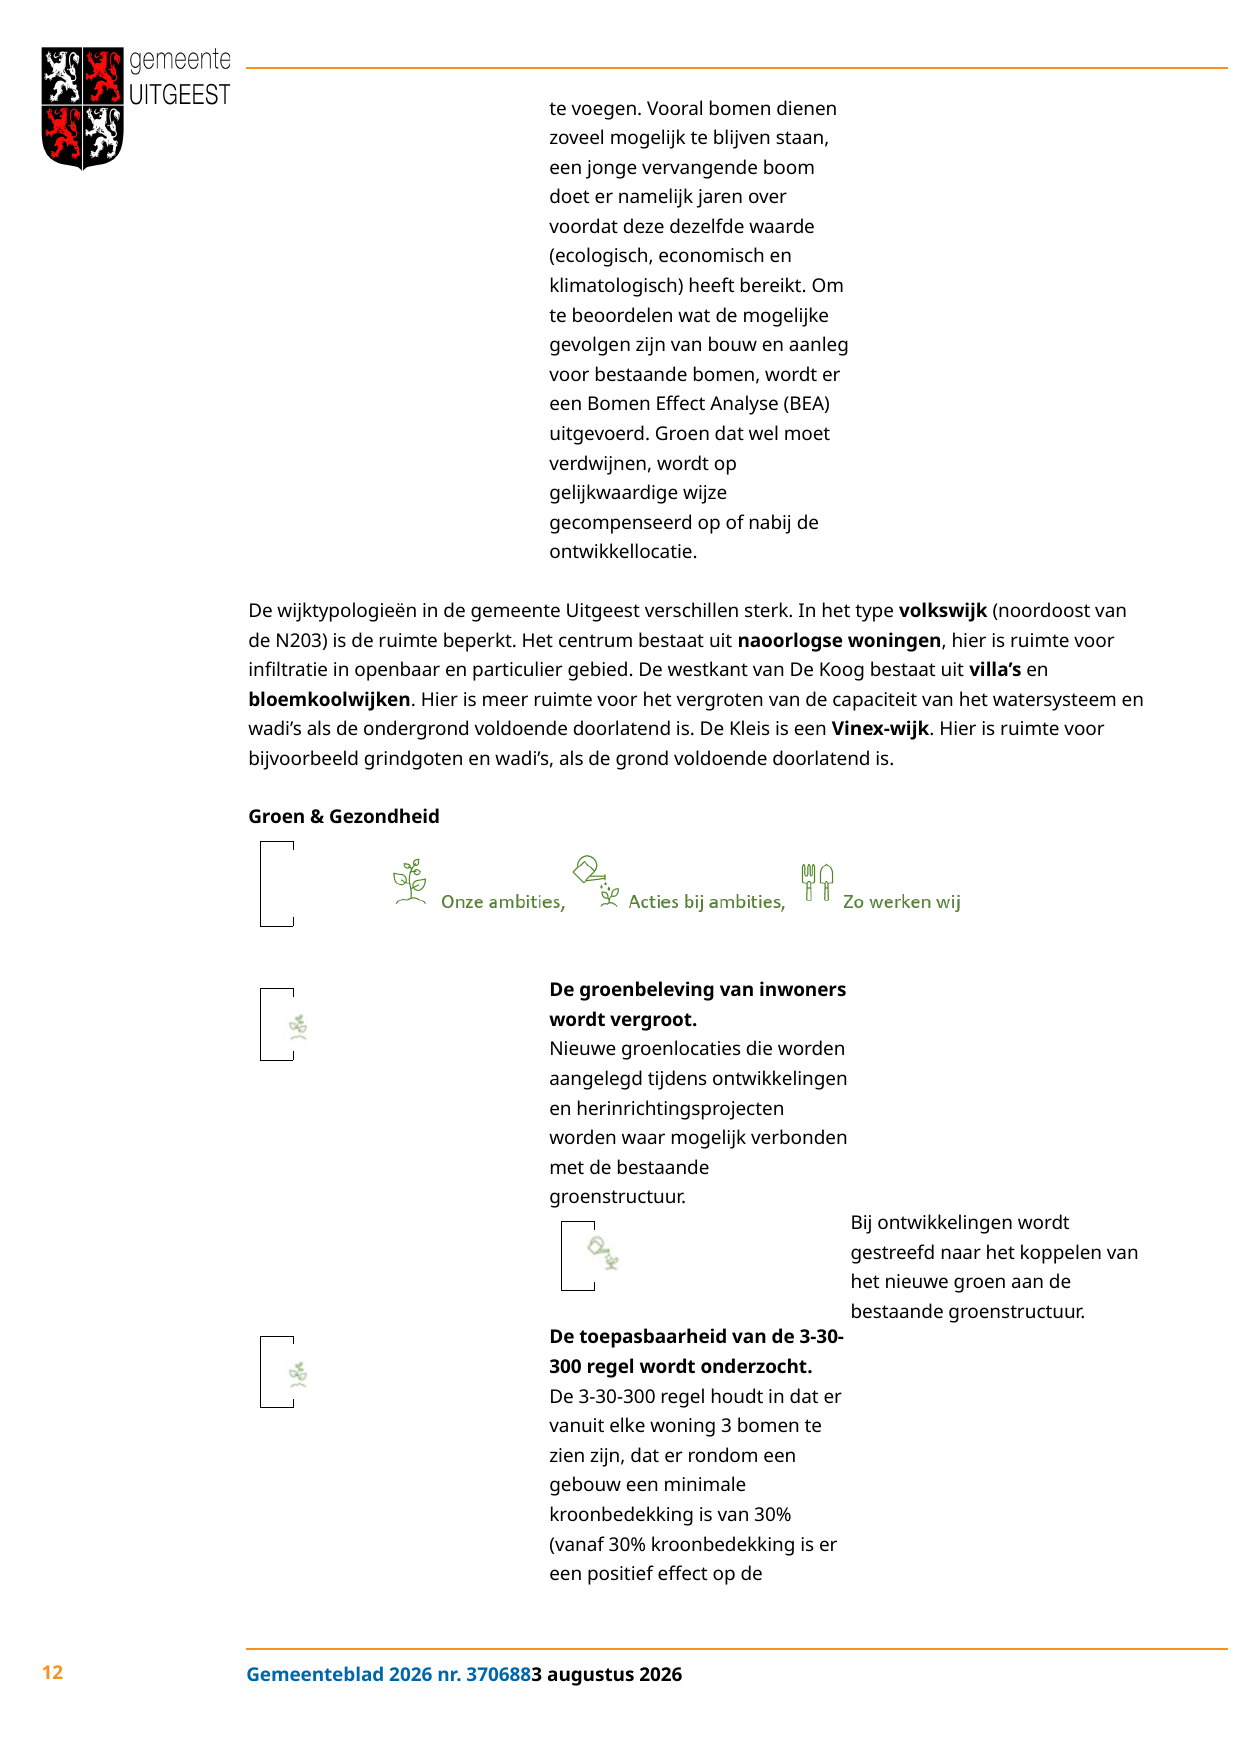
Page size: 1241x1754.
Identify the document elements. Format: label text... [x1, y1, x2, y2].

picture [268, 850, 978, 917]
table_cell [248, 95, 549, 564]
picture [268, 997, 328, 1051]
table_cell [261, 1345, 293, 1407]
table_cell [850, 95, 1152, 564]
table_cell te voegen. Vooral bomen dienen zoveel mogelijk te blijven staan, een jonge vervangende boom doet er namelijk jaren over voordat deze dezelfde waarde (ecologisch, economisch en klimatologisch) heeft bereikt. Om te beoordelen wat de mogelijke gevolgen zijn van bouw en aanleg voor bestaande bomen, wordt er een Bomen Effect Analyse (BEA) uitgevoerd. Groen dat wel moet verdwijnen, wordt op gelijkwaardige wijze gecompenseerd op of nabij de ontwikkellocatie. [549, 95, 850, 564]
table_cell Bij ontwikkelingen wordt gestreefd naar het koppelen van het nieuwe groen aan de bestaande groenstructuur. [850, 1209, 1152, 1324]
table_cell [248, 1345, 549, 1586]
table_header De groenbeleving van inwoners wordt vergroot. Nieuwe groenlocaties die worden aangelegd tijdens ontwikkelingen en herinrichtingsprojecten worden waar mogelijk verbonden met de bestaande groenstructuur. [549, 976, 850, 1209]
picture [268, 1344, 328, 1399]
table_cell [248, 830, 1152, 943]
table_cell [248, 1209, 549, 1324]
table_cell [850, 1324, 1152, 1586]
table_header Groen & Gezondheid [248, 804, 1152, 829]
table_header [248, 976, 549, 1209]
table_cell [248, 1324, 549, 1344]
table_header De wijktypologieën in de gemeente Uitgeest verschillen sterk. In het type volkswijk (noordoost van de N203) is de ruimte beperkt. Het centrum bestaat uit naoorlogse woningen, hier is ruimte voor infiltratie in openbaar en particulier gebied. De westkant van De Koog bestaat uit villa’s en bloemkoolwijken. Hier is meer ruimte voor het vergroten van de capaciteit van het watersysteem en wadi’s als de ondergrond voldoende doorlatend is. De Kleis is een Vinex-wijk. Hier is ruimte voor bijvoorbeeld grindgoten en wadi’s, als de grond voldoende doorlatend is. [248, 597, 1152, 771]
table_cell [261, 1337, 293, 1344]
picture [570, 1230, 629, 1282]
table_cell De toepasbaarheid van de 3-30-300 regel wordt onderzocht. De 3-30-300 regel houdt in dat er vanuit elke woning 3 bomen te zien zijn, dat er rondom een gebouw een minimale kroonbedekking is van 30% (vanaf 30% kroonbedekking is er een positief effect op de [549, 1324, 850, 1586]
picture [41, 47, 231, 172]
table_header [850, 976, 1152, 1209]
table_cell [549, 1209, 850, 1324]
